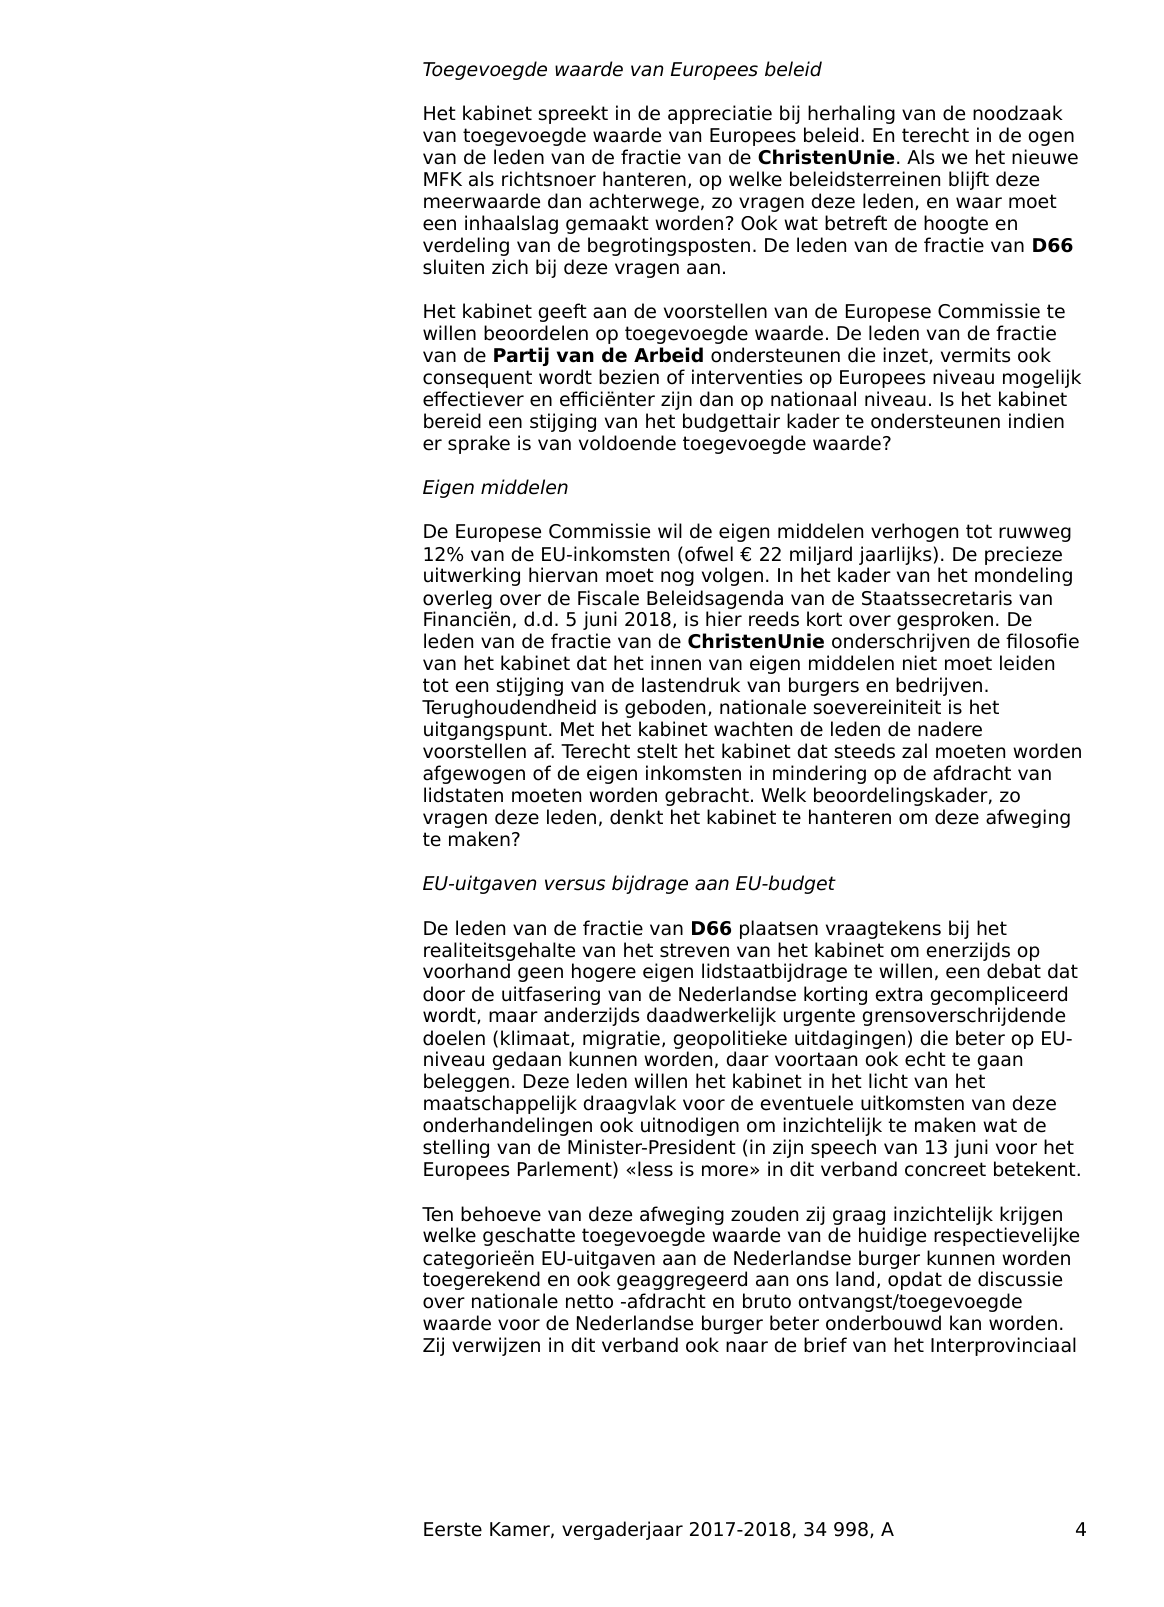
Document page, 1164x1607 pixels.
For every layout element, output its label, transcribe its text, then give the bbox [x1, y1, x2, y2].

text De leden van de fractie van D66 plaatsen vraagtekens bij het realiteitsgehalte van het streven van het kabinet om enerzijds op voorhand geen hogere eigen lidstaatbijdrage te willen, een debat dat door de uitfasering van de Nederlandse korting extra gecompliceerd wordt, maar anderzijds daadwerkelijk urgente grensoverschrijdende doelen (klimaat, migratie, geopolitieke uitdagingen) die beter op EU-niveau gedaan kunnen worden, daar voortaan ook echt te gaan beleggen. Deze leden willen het kabinet in het licht van het maatschappelijk draagvlak voor de eventuele uitkomsten van deze onderhandelingen ook uitnodigen om inzichtelijk te maken wat de stelling van de Minister-President (in zijn speech van 13 juni voor het Europees Parlement) «less is more» in dit verband concreet betekent. [422, 917, 1087, 1181]
subtitle Eigen middelen [422, 477, 1087, 499]
text Het kabinet geeft aan de voorstellen van de Europese Commissie te willen beoordelen op toegevoegde waarde. De leden van de fractie van de Partij van de Arbeid ondersteunen die inzet, vermits ook consequent wordt bezien of interventies op Europees niveau mogelijk effectiever en efficiënter zijn dan op nationaal niveau. Is het kabinet bereid een stijging van het budgettair kader te ondersteunen indien er sprake is van voldoende toegevoegde waarde? [422, 301, 1087, 455]
text Ten behoeve van deze afweging zouden zij graag inzichtelijk krijgen welke geschatte toegevoegde waarde van de huidige respectievelijke categorieën EU-uitgaven aan de Nederlandse burger kunnen worden toegerekend en ook geaggregeerd aan ons land, opdat de discussie over nationale netto -afdracht en bruto ontvangst/toegevoegde waarde voor de Nederlandse burger beter onderbouwd kan worden. Zij verwijzen in dit verband ook naar de brief van het Interprovinciaal [422, 1203, 1087, 1357]
text De Europese Commissie wil de eigen middelen verhogen tot ruwweg 12% van de EU-inkomsten (ofwel € 22 miljard jaarlijks). De precieze uitwerking hiervan moet nog volgen. In het kader van het mondeling overleg over de Fiscale Beleidsagenda van de Staatssecretaris van Financiën, d.d. 5 juni 2018, is hier reeds kort over gesproken. De leden van de fractie van de ChristenUnie onderschrijven de filosofie van het kabinet dat het innen van eigen middelen niet moet leiden tot een stijging van de lastendruk van burgers en bedrijven. Terughoudendheid is geboden, nationale soevereiniteit is het uitgangspunt. Met het kabinet wachten de leden de nadere voorstellen af. Terecht stelt het kabinet dat steeds zal moeten worden afgewogen of de eigen inkomsten in mindering op de afdracht van lidstaten moeten worden gebracht. Welk beoordelingskader, zo vragen deze leden, denkt het kabinet te hanteren om deze afweging te maken? [422, 521, 1087, 851]
subtitle EU-uitgaven versus bijdrage aan EU-budget [422, 873, 1087, 895]
subtitle Toegevoegde waarde van Europees beleid [422, 59, 1087, 81]
text Het kabinet spreekt in de appreciatie bij herhaling van de noodzaak van toegevoegde waarde van Europees beleid. En terecht in de ogen van de leden van de fractie van de ChristenUnie. Als we het nieuwe MFK als richtsnoer hanteren, op welke beleidsterreinen blijft deze meerwaarde dan achterwege, zo vragen deze leden, en waar moet een inhaalslag gemaakt worden? Ook wat betreft de hoogte en verdeling van de begrotingsposten. De leden van de fractie van D66 sluiten zich bij deze vragen aan. [422, 103, 1087, 279]
